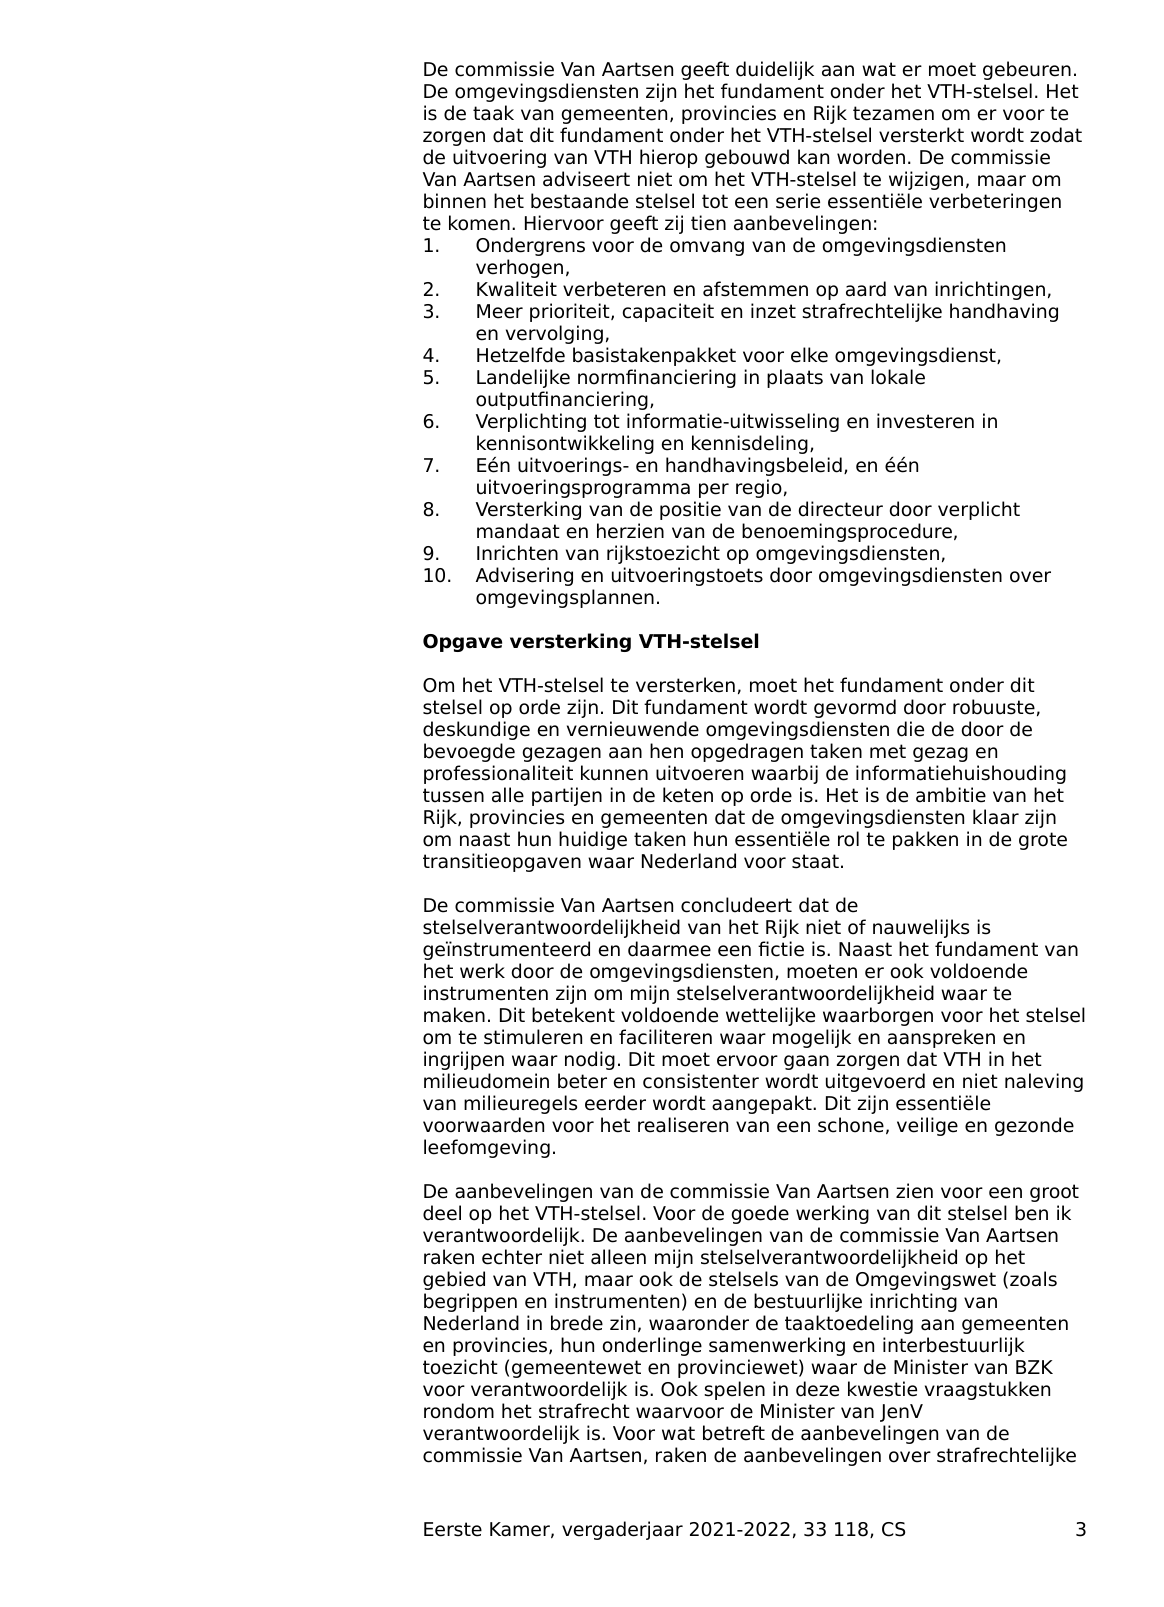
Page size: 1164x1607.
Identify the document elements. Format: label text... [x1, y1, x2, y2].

text De commissie Van Aartsen concludeert dat de stelselverantwoordelijkheid van het Rijk niet of nauwelijks is geïnstrumenteerd en daarmee een fictie is. Naast het fundament van het werk door de omgevingsdiensten, moeten er ook voldoende instrumenten zijn om mijn stelselverantwoordelijkheid waar te maken. Dit betekent voldoende wettelijke waarborgen voor het stelsel om te stimuleren en faciliteren waar mogelijk en aanspreken en ingrijpen waar nodig. Dit moet ervoor gaan zorgen dat VTH in het milieudomein beter en consistenter wordt uitgevoerd en niet naleving van milieuregels eerder wordt aangepakt. Dit zijn essentiële voorwaarden voor het realiseren van een schone, veilige en gezonde leefomgeving. [422, 895, 1087, 1159]
text 1. Ondergrens voor de omvang van de omgevingsdiensten verhogen, [422, 235, 1087, 279]
subtitle Opgave versterking VTH-stelsel [422, 631, 1087, 653]
text De commissie Van Aartsen geeft duidelijk aan wat er moet gebeuren. De omgevingsdiensten zijn het fundament onder het VTH-stelsel. Het is de taak van gemeenten, provincies en Rijk tezamen om er voor te zorgen dat dit fundament onder het VTH-stelsel versterkt wordt zodat de uitvoering van VTH hierop gebouwd kan worden. De commissie Van Aartsen adviseert niet om het VTH-stelsel te wijzigen, maar om binnen het bestaande stelsel tot een serie essentiële verbeteringen te komen. Hiervoor geeft zij tien aanbevelingen: [422, 59, 1087, 235]
text 5. Landelijke normfinanciering in plaats van lokale outputfinanciering, [422, 367, 1087, 411]
text 6. Verplichting tot informatie-uitwisseling en investeren in kennisontwikkeling en kennisdeling, [422, 411, 1087, 455]
text 10. Advisering en uitvoeringstoets door omgevingsdiensten over omgevingsplannen. [422, 564, 1087, 608]
text 2. Kwaliteit verbeteren en afstemmen op aard van inrichtingen, [422, 279, 1087, 301]
text 3. Meer prioriteit, capaciteit en inzet strafrechtelijke handhaving en vervolging, [422, 301, 1087, 345]
text 8. Versterking van de positie van de directeur door verplicht mandaat en herzien van de benoemingsprocedure, [422, 499, 1087, 543]
text 7. Eén uitvoerings- en handhavingsbeleid, en één uitvoeringsprogramma per regio, [422, 455, 1087, 499]
text Om het VTH-stelsel te versterken, moet het fundament onder dit stelsel op orde zijn. Dit fundament wordt gevormd door robuuste, deskundige en vernieuwende omgevingsdiensten die de door de bevoegde gezagen aan hen opgedragen taken met gezag en professionaliteit kunnen uitvoeren waarbij de informatiehuishouding tussen alle partijen in de keten op orde is. Het is de ambitie van het Rijk, provincies en gemeenten dat de omgevingsdiensten klaar zijn om naast hun huidige taken hun essentiële rol te pakken in de grote transitieopgaven waar Nederland voor staat. [422, 675, 1087, 873]
text 9. Inrichten van rijkstoezicht op omgevingsdiensten, [422, 543, 1087, 564]
text De aanbevelingen van de commissie Van Aartsen zien voor een groot deel op het VTH-stelsel. Voor de goede werking van dit stelsel ben ik verantwoordelijk. De aanbevelingen van de commissie Van Aartsen raken echter niet alleen mijn stelselverantwoordelijkheid op het gebied van VTH, maar ook de stelsels van de Omgevingswet (zoals begrippen en instrumenten) en de bestuurlijke inrichting van Nederland in brede zin, waaronder de taaktoedeling aan gemeenten en provincies, hun onderlinge samenwerking en interbestuurlijk toezicht (gemeentewet en provinciewet) waar de Minister van BZK voor verantwoordelijk is. Ook spelen in deze kwestie vraagstukken rondom het strafrecht waarvoor de Minister van JenV verantwoordelijk is. Voor wat betreft de aanbevelingen van de commissie Van Aartsen, raken de aanbevelingen over strafrechtelijke [422, 1181, 1087, 1467]
text 4. Hetzelfde basistakenpakket voor elke omgevingsdienst, [422, 345, 1087, 367]
